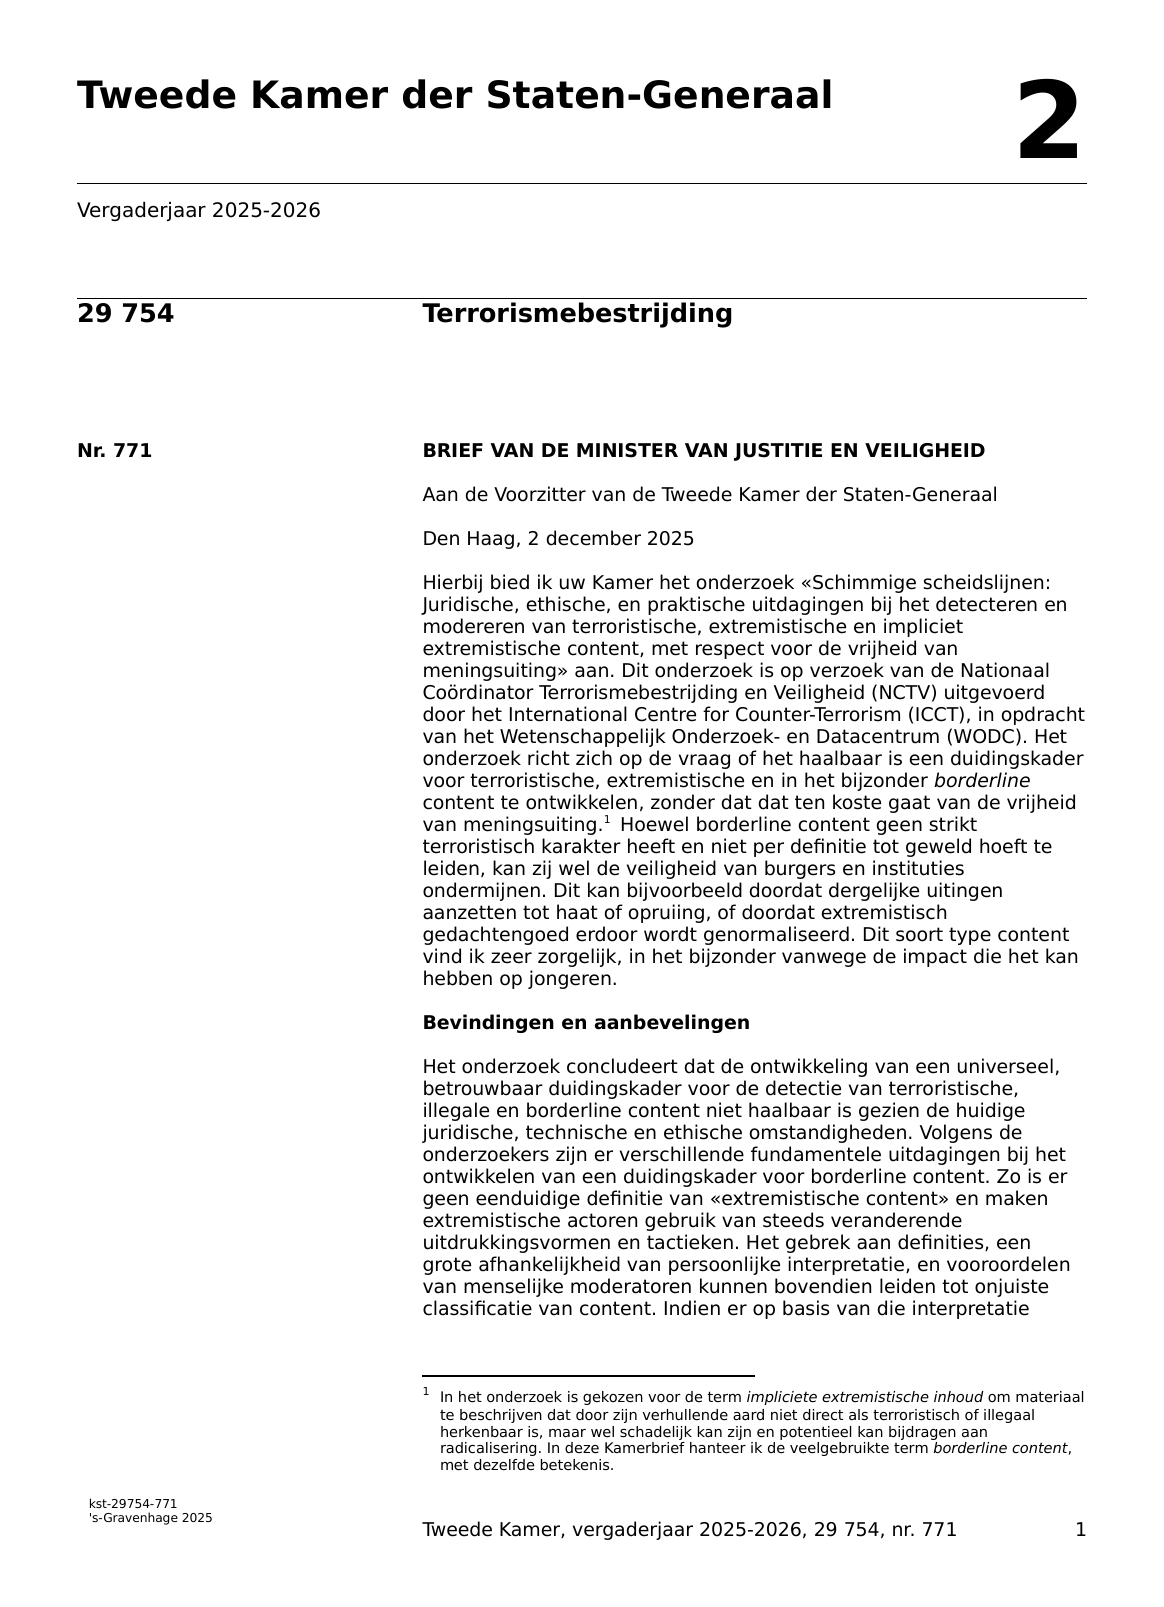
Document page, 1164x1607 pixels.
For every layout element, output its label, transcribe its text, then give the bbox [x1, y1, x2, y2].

text In het onderzoek is gekozen voor de term impliciete extremistische inhoud om materiaal te beschrijven dat door zijn verhullende aard niet direct als terroristisch of illegaal herkenbaar is, maar wel schadelijk kan zijn en potentieel kan bijdragen aan radicalisering. In deze Kamerbrief hanteer ik de veelgebruikte term borderline content, met dezelfde betekenis. [422, 1385, 1087, 1474]
text Aan de Voorzitter van de Tweede Kamer der Staten-Generaal [422, 484, 1087, 506]
text kst-29754-771 [88, 1497, 323, 1511]
subtitle 29 754 Terrorismebestrijding [77, 299, 1087, 329]
text 's-Gravenhage 2025 [88, 1511, 323, 1525]
table_header 2 [886, 59, 1087, 183]
text Den Haag, 2 december 2025 [422, 528, 1087, 550]
subtitle Bevindingen en aanbevelingen [422, 1012, 1087, 1034]
subtitle Nr. 771 BRIEF VAN DE MINISTER VAN JUSTITIE EN VEILIGHEID [77, 440, 1087, 462]
table_header Tweede Kamer der Staten-Generaal [77, 59, 886, 183]
text Hierbij bied ik uw Kamer het onderzoek «Schimmige scheidslijnen: Juridische, ethische, en praktische uitdagingen bij het detecteren en modereren van terroristische, extremistische en impliciet extremistische content, met respect voor de vrijheid van meningsuiting» aan. Dit onderzoek is op verzoek van de Nationaal Coördinator Terrorismebestrijding en Veiligheid (NCTV) uitgevoerd door het International Centre for Counter-Terrorism (ICCT), in opdracht van het Wetenschappelijk Onderzoek- en Datacentrum (WODC). Het onderzoek richt zich op de vraag of het haalbaar is een duidingskader voor terroristische, extremistische en in het bijzonder borderline content te ontwikkelen, zonder dat dat ten koste gaat van de vrijheid van meningsuiting. Hoewel borderline content geen strikt terroristisch karakter heeft en niet per definitie tot geweld hoeft te leiden, kan zij wel de veiligheid van burgers en instituties ondermijnen. Dit kan bijvoorbeeld doordat dergelijke uitingen aanzetten tot haat of opruiing, of doordat extremistisch gedachtengoed erdoor wordt genormaliseerd. Dit soort type content vind ik zeer zorgelijk, in het bijzonder vanwege de impact die het kan hebben op jongeren. [422, 572, 1087, 990]
table_cell Vergaderjaar 2025-2026 [77, 184, 1087, 298]
text Het onderzoek concludeert dat de ontwikkeling van een universeel, betrouwbaar duidingskader voor de detectie van terroristische, illegale en borderline content niet haalbaar is gezien de huidige juridische, technische en ethische omstandigheden. Volgens de onderzoekers zijn er verschillende fundamentele uitdagingen bij het ontwikkelen van een duidingskader voor borderline content. Zo is er geen eenduidige definitie van «extremistische content» en maken extremistische actoren gebruik van steeds veranderende uitdrukkingsvormen en tactieken. Het gebrek aan definities, een grote afhankelijkheid van persoonlijke interpretatie, en vooroordelen van menselijke moderatoren kunnen bovendien leiden tot onjuiste classificatie van content. Indien er op basis van die interpretatie [422, 1056, 1087, 1320]
